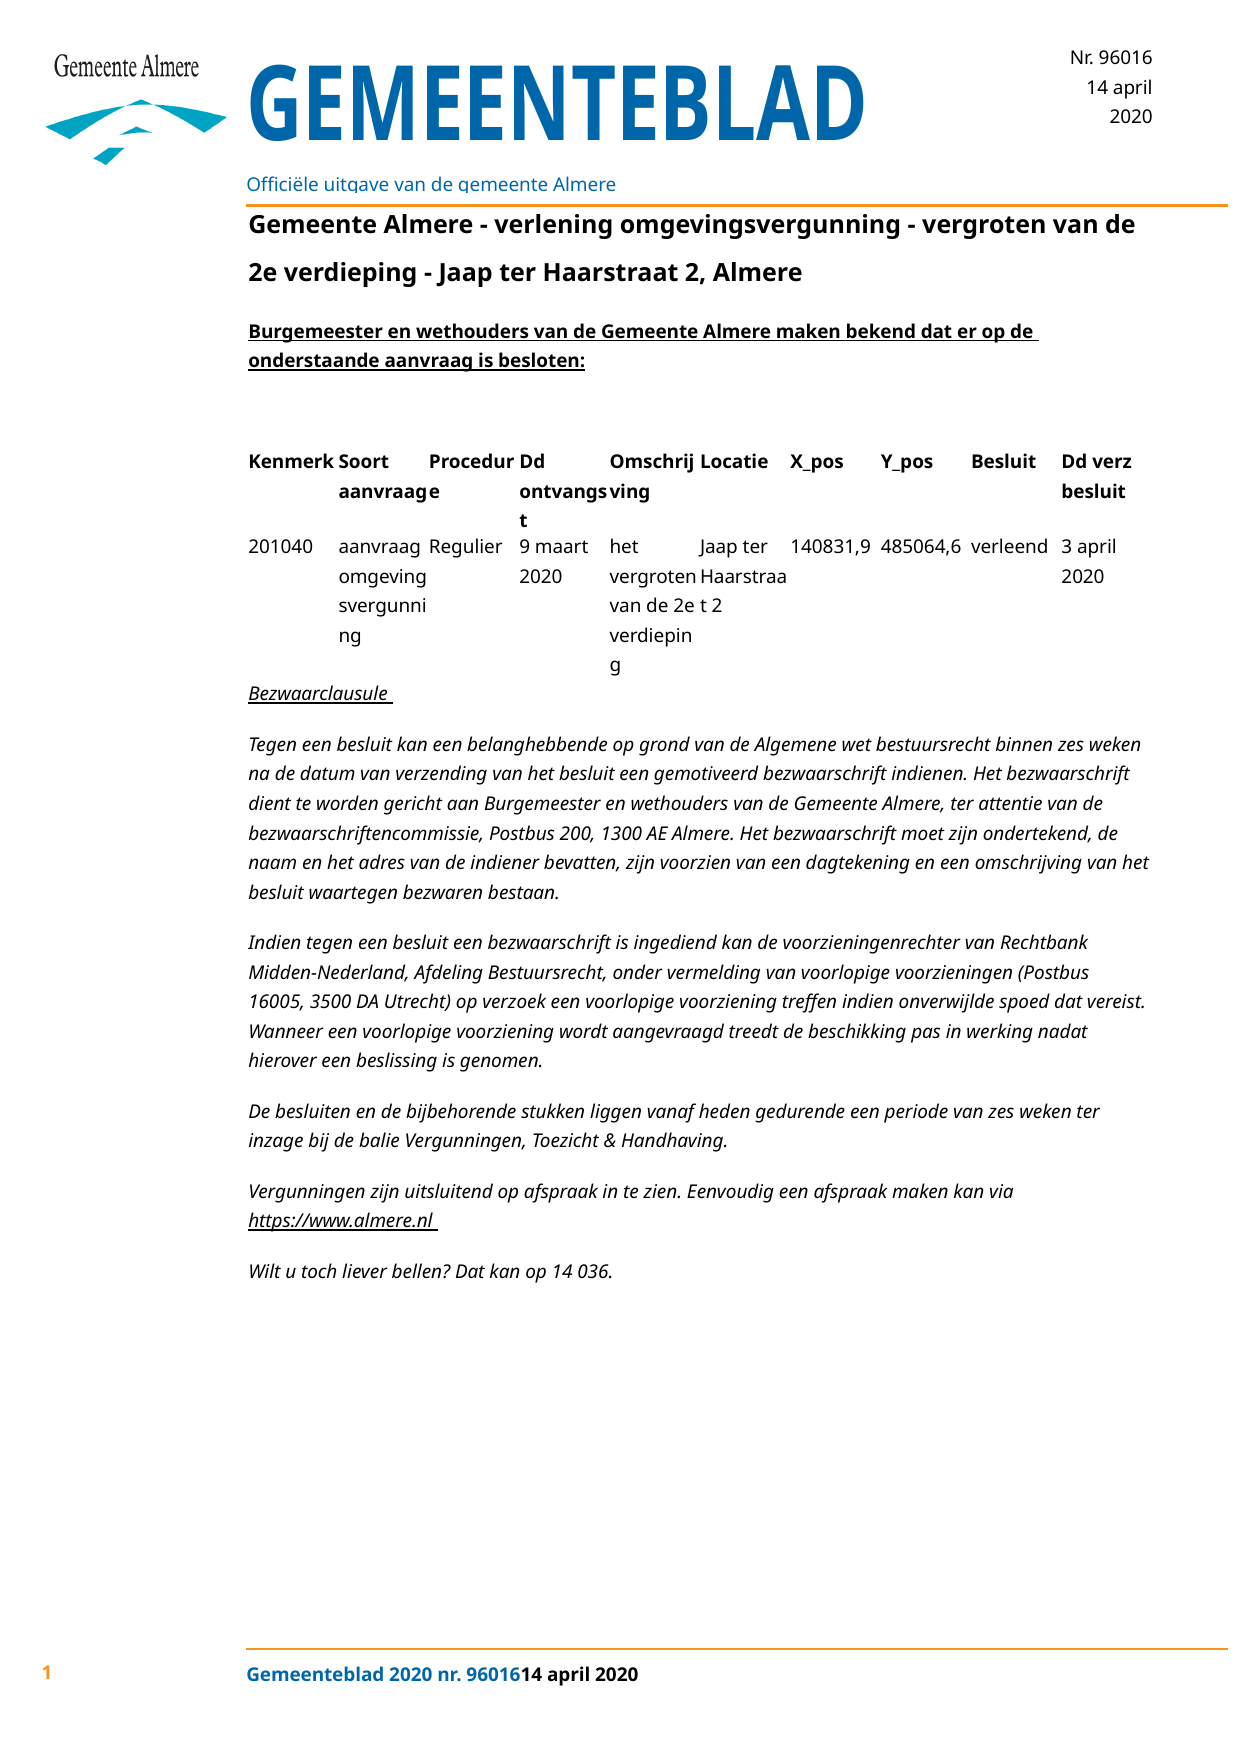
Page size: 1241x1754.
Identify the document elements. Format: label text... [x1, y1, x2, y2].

table_cell 201040 [248, 533, 338, 677]
text Gemeente Almere - verlening omgevingsvergunning - vergroten van de 2e verdieping - Jaap ter Haarstraat 2, Almere [248, 207, 1152, 288]
text Wilt u toch liever bellen? Dat kan op 14 036. [248, 1258, 1152, 1284]
table_header X_pos [790, 449, 881, 533]
table_header Omschrijving [609, 449, 700, 533]
table_cell verleend [971, 533, 1061, 677]
text Burgemeester en wethouders van de Gemeente Almere maken bekend dat er op de onderstaande aanvraag is besloten: [248, 318, 1152, 373]
text Indien tegen een besluit een bezwaarschrift is ingediend kan de voorzieningenrechter van Rechtbank Midden-Nederland, Afdeling Bestuursrecht, onder vermelding van voorlopige voorzieningen (Postbus 16005, 3500 DA Utrecht) op verzoek een voorlopige voorziening treffen indien onverwijlde spoed dat vereist. Wanneer een voorlopige voorziening wordt aangevraagd treedt de beschikking pas in werking nadat hierover een beslissing is genomen. [248, 929, 1152, 1073]
table_header Dd ontvangst [519, 449, 609, 533]
table_cell 485064,6 [881, 533, 971, 677]
table_header Besluit [971, 449, 1061, 533]
table_cell 3 april 2020 [1061, 533, 1152, 677]
table_cell 9 maart 2020 [519, 533, 609, 677]
table_header Y_pos [881, 449, 971, 533]
text Bezwaarclausule [248, 681, 1152, 706]
picture [41, 47, 231, 172]
table_header Kenmerk [248, 449, 338, 533]
text Tegen een besluit kan een belanghebbende op grond van de Algemene wet bestuursrecht binnen zes weken na de datum van verzending van het besluit een gemotiveerd bezwaarschrift indienen. Het bezwaarschrift dient te worden gericht aan Burgemeester en wethouders van de Gemeente Almere, ter attentie van de bezwaarschriftencommissie, Postbus 200, 1300 AE Almere. Het bezwaarschrift moet zijn ondertekend, de naam en het adres van de indiener bevatten, zijn voorzien van een dagtekening en een omschrijving van het besluit waartegen bezwaren bestaan. [248, 731, 1152, 905]
table_cell 140831,9 [790, 533, 881, 677]
table_cell Jaap ter Haarstraat 2 [700, 533, 790, 677]
text De besluiten en de bijbehorende stukken liggen vanaf heden gedurende een periode van zes weken ter inzage bij de balie Vergunningen, Toezicht & Handhaving. [248, 1098, 1152, 1153]
table_header Dd verz besluit [1061, 449, 1152, 533]
table_cell Regulier [429, 533, 519, 677]
text Vergunningen zijn uitsluitend op afspraak in te zien. Eenvoudig een afspraak maken kan via https://www.almere.nl [248, 1178, 1152, 1233]
table_header Soort aanvraag [338, 449, 429, 533]
table_cell aanvraag omgevingsvergunning [338, 533, 429, 677]
table_header Procedure [429, 449, 519, 533]
table_cell het vergroten van de 2e verdieping [609, 533, 700, 677]
table_header Locatie [700, 449, 790, 533]
